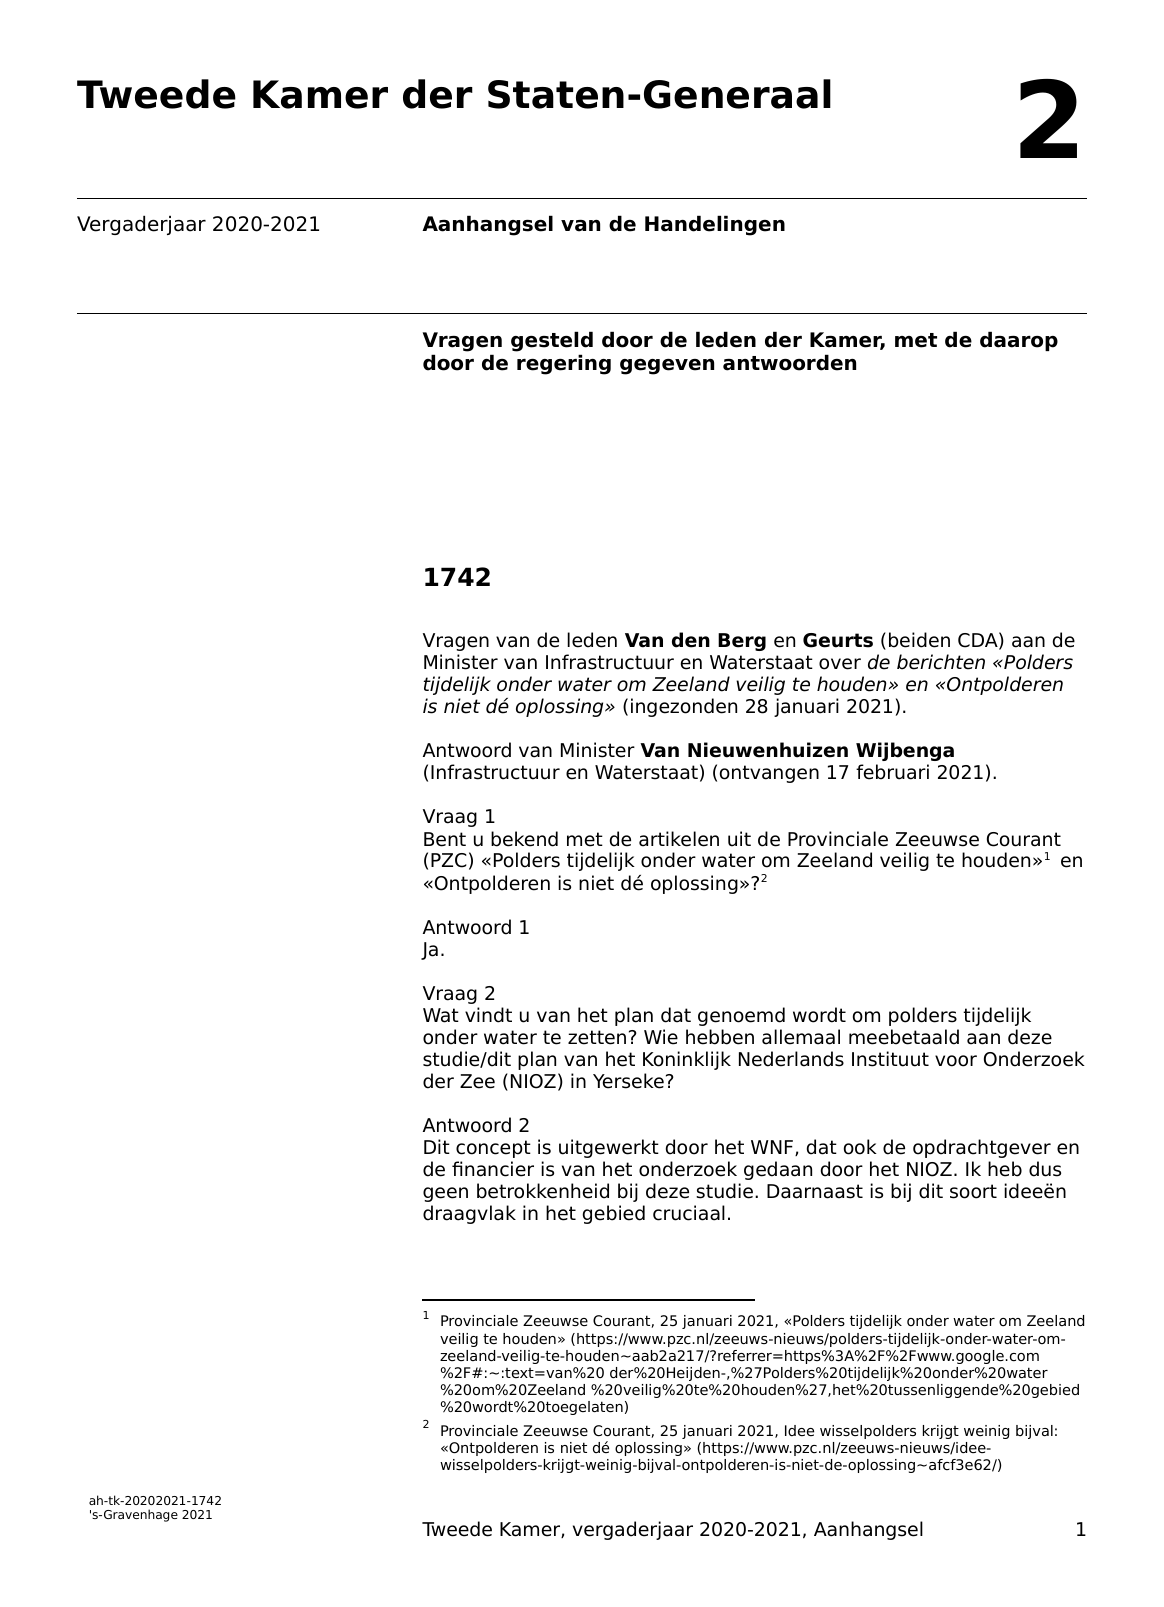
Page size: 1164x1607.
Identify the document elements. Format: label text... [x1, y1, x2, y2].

table_cell Vragen gesteld door de leden der Kamer, met de daarop door de regering gegeven antwoorden [422, 314, 1087, 375]
text Antwoord van Minister Van Nieuwenhuizen Wijbenga (Infrastructuur en Waterstaat) (ontvangen 17 februari 2021). [422, 740, 1087, 784]
table_cell [77, 314, 422, 375]
table_header 2 [886, 59, 1087, 198]
table_cell Vergaderjaar 2020-2021 [77, 199, 422, 313]
text 's-Gravenhage 2021 [88, 1508, 323, 1522]
text Provinciale Zeeuwse Courant, 25 januari 2021, Idee wisselpolders krijgt weinig bijval: «Ontpolderen is niet dé oplossing» (https://www.pzc.nl/zeeuws-nieuws/idee-wisselpolders-krijgt-weinig-bijval-ontpolderen-is-niet-de-oplossing~afcf3e62/) [422, 1418, 1087, 1474]
text ah-tk-20202021-1742 [88, 1494, 323, 1508]
text 1742 [422, 563, 1087, 592]
table_header Tweede Kamer der Staten-Generaal [77, 59, 886, 198]
text Vraag 2 [422, 983, 1087, 1005]
text Ja. [422, 938, 1087, 961]
text Vraag 1 [422, 806, 1087, 828]
text Bent u bekend met de artikelen uit de Provinciale Zeeuwse Courant (PZC) «Polders tijdelijk onder water om Zeeland veilig te houden» en «Ontpolderen is niet dé oplossing»? [422, 828, 1087, 894]
text Antwoord 2 [422, 1115, 1087, 1137]
text Dit concept is uitgewerkt door het WNF, dat ook de opdrachtgever en de financier is van het onderzoek gedaan door het NIOZ. Ik heb dus geen betrokkenheid bij deze studie. Daarnaast is bij dit soort ideeën draagvlak in het gebied cruciaal. [422, 1137, 1087, 1225]
text Provinciale Zeeuwse Courant, 25 januari 2021, «Polders tijdelijk onder water om Zeeland veilig te houden» (https://www.pzc.nl/zeeuws-nieuws/polders-tijdelijk-onder-water-om-zeeland-veilig-te-houden~aab2a217/?referrer=https%3A%2F%2Fwww.google.com%2F#:~:text=van%20 der%20Heijden-,%27Polders%20tijdelijk%20onder%20water%20om%20Zeeland %20veilig%20te%20houden%27,het%20tussenliggende%20gebied%20wordt%20toegelaten) [422, 1309, 1087, 1416]
text Wat vindt u van het plan dat genoemd wordt om polders tijdelijk onder water te zetten? Wie hebben allemaal meebetaald aan deze studie/dit plan van het Koninklijk Nederlands Instituut voor Onderzoek der Zee (NIOZ) in Yerseke? [422, 1005, 1087, 1093]
text Vragen van de leden Van den Berg en Geurts (beiden CDA) aan de Minister van Infrastructuur en Waterstaat over de berichten «Polders tijdelijk onder water om Zeeland veilig te houden» en «Ontpolderen is niet dé oplossing» (ingezonden 28 januari 2021). [422, 630, 1087, 718]
text Antwoord 1 [422, 917, 1087, 938]
table_cell Aanhangsel van de Handelingen [422, 199, 1087, 313]
